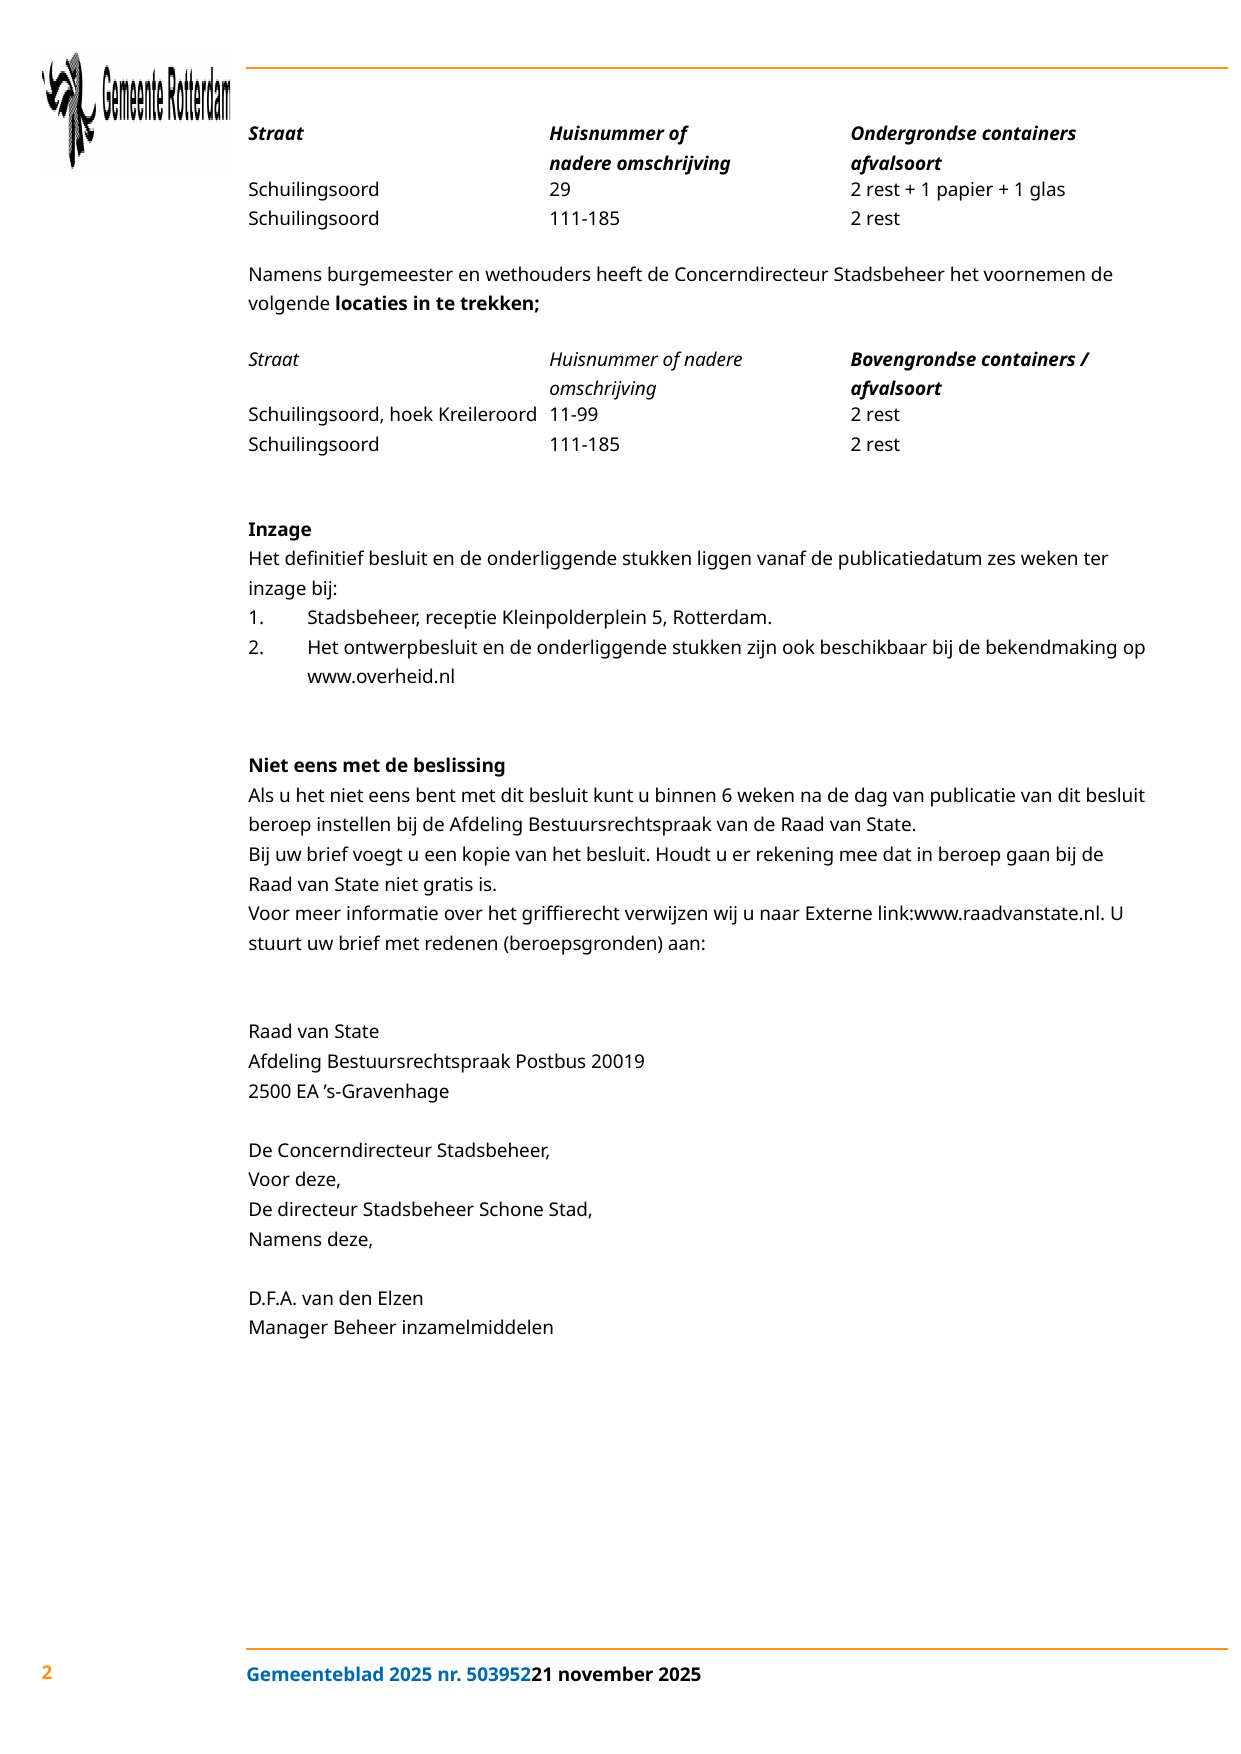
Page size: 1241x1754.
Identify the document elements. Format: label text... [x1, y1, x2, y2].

table_header Straat [248, 121, 549, 176]
text Inzage [248, 516, 1152, 542]
text D.F.A. van den Elzen [248, 1285, 1152, 1311]
table_cell 11-99 111-185 [549, 401, 850, 457]
text Namens burgemeester en wethouders heeft de Concerndirecteur Stadsbeheer het voornemen de volgende locaties in te trekken; [248, 261, 1152, 316]
text Raad van State [248, 1019, 1152, 1044]
table_header Huisnummer of nadere omschrijving [549, 346, 850, 401]
text Namens deze, [248, 1226, 1152, 1252]
text Manager Beheer inzamelmiddelen [248, 1314, 1152, 1340]
table_header Huisnummer of nadere omschrijving [549, 121, 850, 176]
list Het ontwerpbesluit en de onderliggende stukken zijn ook beschikbaar bij de bekendmaking op www.overheid.nl [248, 634, 1152, 689]
picture [41, 47, 231, 172]
text 2500 EA ’s-Gravenhage [248, 1078, 1152, 1104]
table_header Bovengrondse containers / afvalsoort [850, 346, 1152, 401]
text Het definitief besluit en de onderliggende stukken liggen vanaf de publicatiedatum zes weken ter inzage bij: [248, 545, 1152, 601]
table_cell Schuilingsoord Schuilingsoord [248, 176, 549, 231]
text Niet eens met de beslissing [248, 752, 1152, 778]
list Stadsbeheer, receptie Kleinpolderplein 5, Rotterdam. [248, 604, 1152, 630]
text Voor meer informatie over het griffierecht verwijzen wij u naar Externe link:www.raadvanstate.nl. U stuurt uw brief met redenen (beroepsgronden) aan: [248, 900, 1152, 956]
text Voor deze, [248, 1167, 1152, 1192]
text Als u het niet eens bent met dit besluit kunt u binnen 6 weken na de dag van publicatie van dit besluit beroep instellen bij de Afdeling Bestuursrechtspraak van de Raad van State. [248, 782, 1152, 837]
text De directeur Stadsbeheer Schone Stad, [248, 1196, 1152, 1222]
table_cell 2 rest + 1 papier + 1 glas 2 rest [850, 176, 1152, 231]
text Afdeling Bestuursrechtspraak Postbus 20019 [248, 1048, 1152, 1074]
table_cell 2 rest 2 rest [850, 401, 1152, 457]
table_header Straat [248, 346, 549, 401]
table_header Ondergrondse containers afvalsoort [850, 121, 1152, 176]
table_cell 29 111-185 [549, 176, 850, 231]
text Bij uw brief voegt u een kopie van het besluit. Houdt u er rekening mee dat in beroep gaan bij de Raad van State niet gratis is. [248, 841, 1152, 897]
table_cell Schuilingsoord, hoek Kreileroord Schuilingsoord [248, 401, 549, 457]
text De Concerndirecteur Stadsbeheer, [248, 1137, 1152, 1163]
